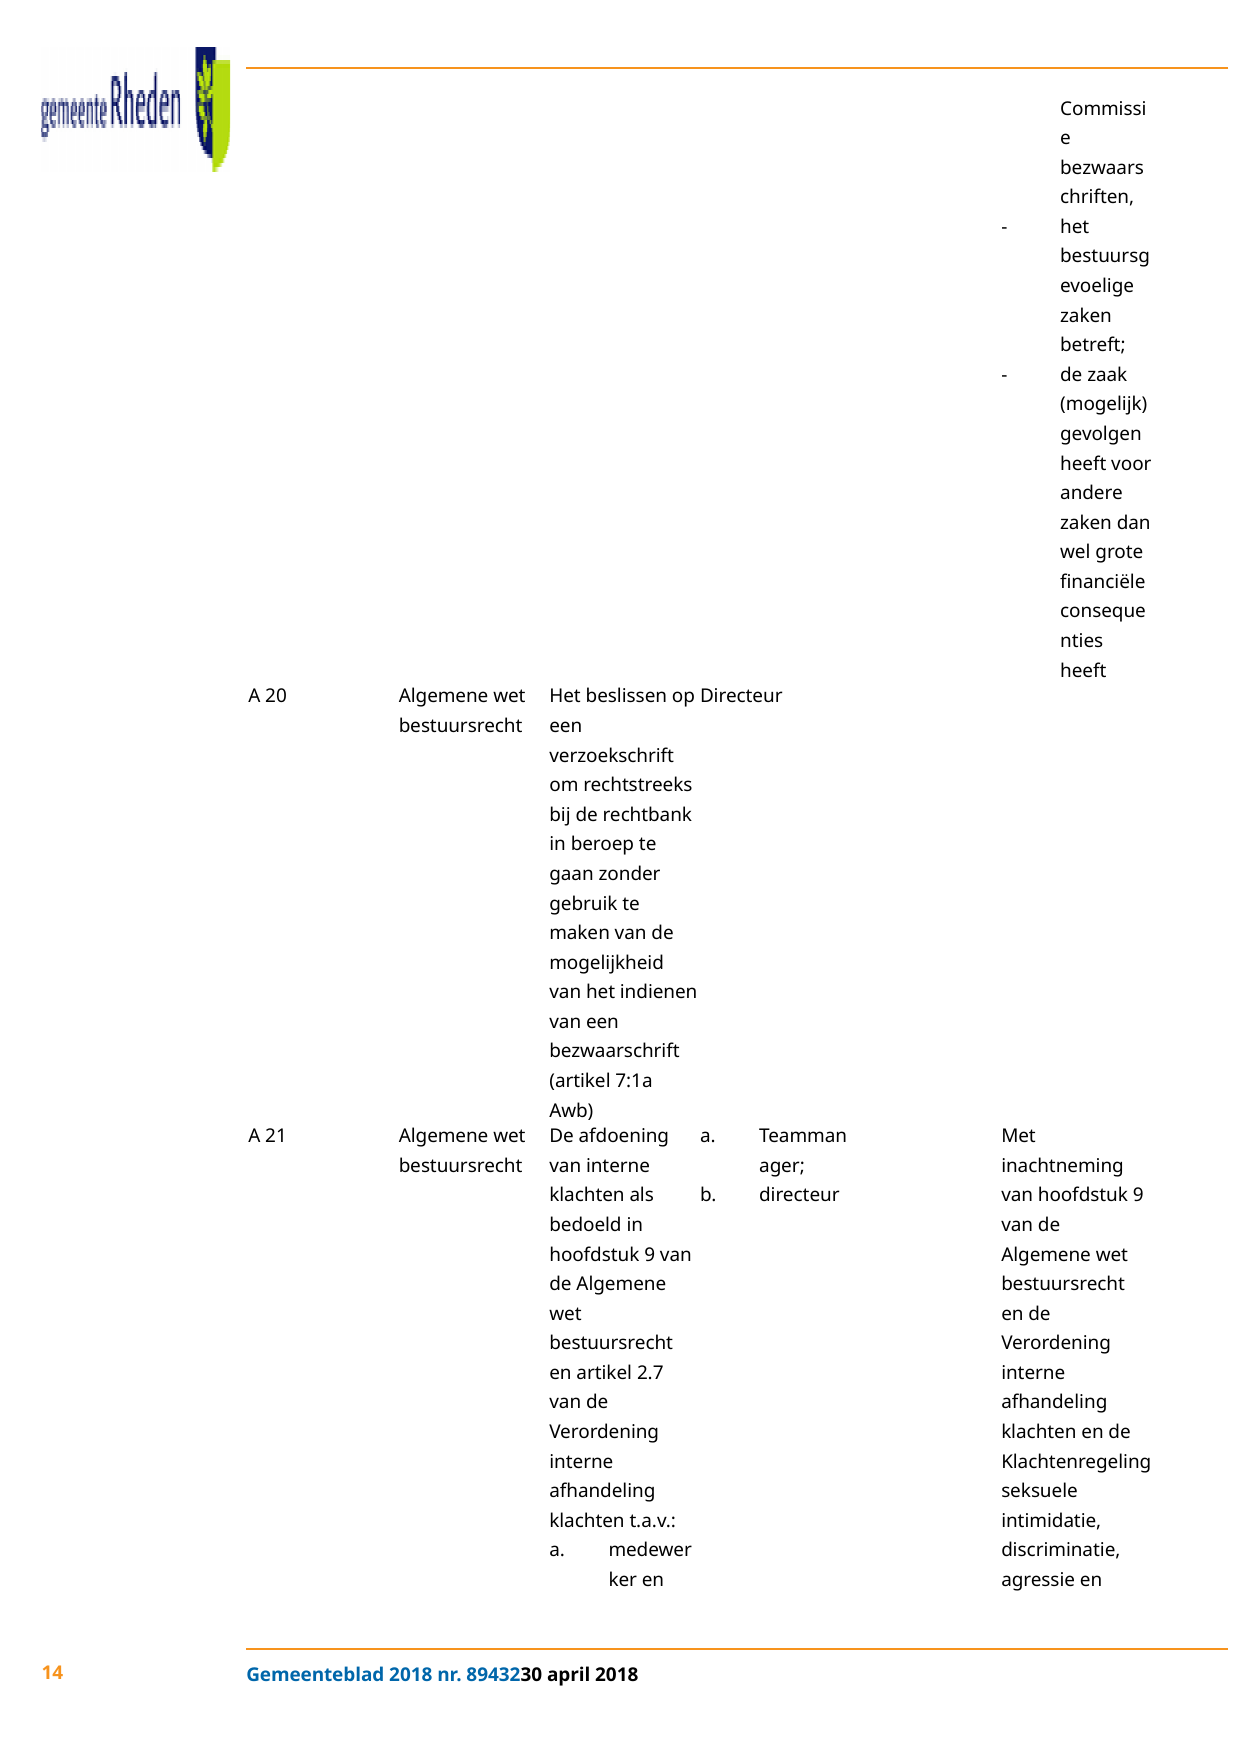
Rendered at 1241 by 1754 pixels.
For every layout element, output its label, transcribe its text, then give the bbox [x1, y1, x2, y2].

table_cell [549, 95, 700, 683]
table_cell Teammanager; directeur [700, 1123, 850, 1592]
table_cell [1001, 683, 1152, 1122]
table_cell Het beslissen op een verzoekschrift om rechtstreeks bij de rechtbank in beroep te gaan zonder gebruik te maken van de mogelijkheid van het indienen van een bezwaarschrift (artikel 7:1a Awb) [549, 683, 700, 1122]
table_cell Met inachtneming van hoofdstuk 9 van de Algemene wet bestuursrecht en de Verordening interne afhandeling klachten en de Klachtenregeling seksuele intimidatie, discriminatie, agressie en [1001, 1123, 1152, 1592]
table_cell [700, 95, 850, 683]
table_cell Commissie bezwaarschriften, het bestuursgevoelige zaken betreft; de zaak (mogelijk) gevolgen heeft voor andere zaken dan wel grote financiële consequenties heeft [1001, 95, 1152, 683]
table_cell [399, 95, 549, 683]
table_cell A 21 [248, 1123, 398, 1592]
table_cell Directeur [700, 683, 850, 1122]
table_cell A 20 [248, 683, 398, 1122]
table_cell Algemene wet bestuursrecht [399, 683, 549, 1122]
table_cell [248, 95, 398, 683]
picture [41, 47, 231, 172]
table_cell [850, 683, 1001, 1122]
table_cell Algemene wet bestuursrecht [399, 1123, 549, 1592]
table_cell De afdoening van interne klachten als bedoeld in hoofdstuk 9 van de Algemene wet bestuursrecht en artikel 2.7 van de Verordening interne afhandeling klachten t.a.v.: medewerker en [549, 1123, 700, 1592]
table_cell [850, 95, 1001, 683]
table_cell [850, 1123, 1001, 1592]
